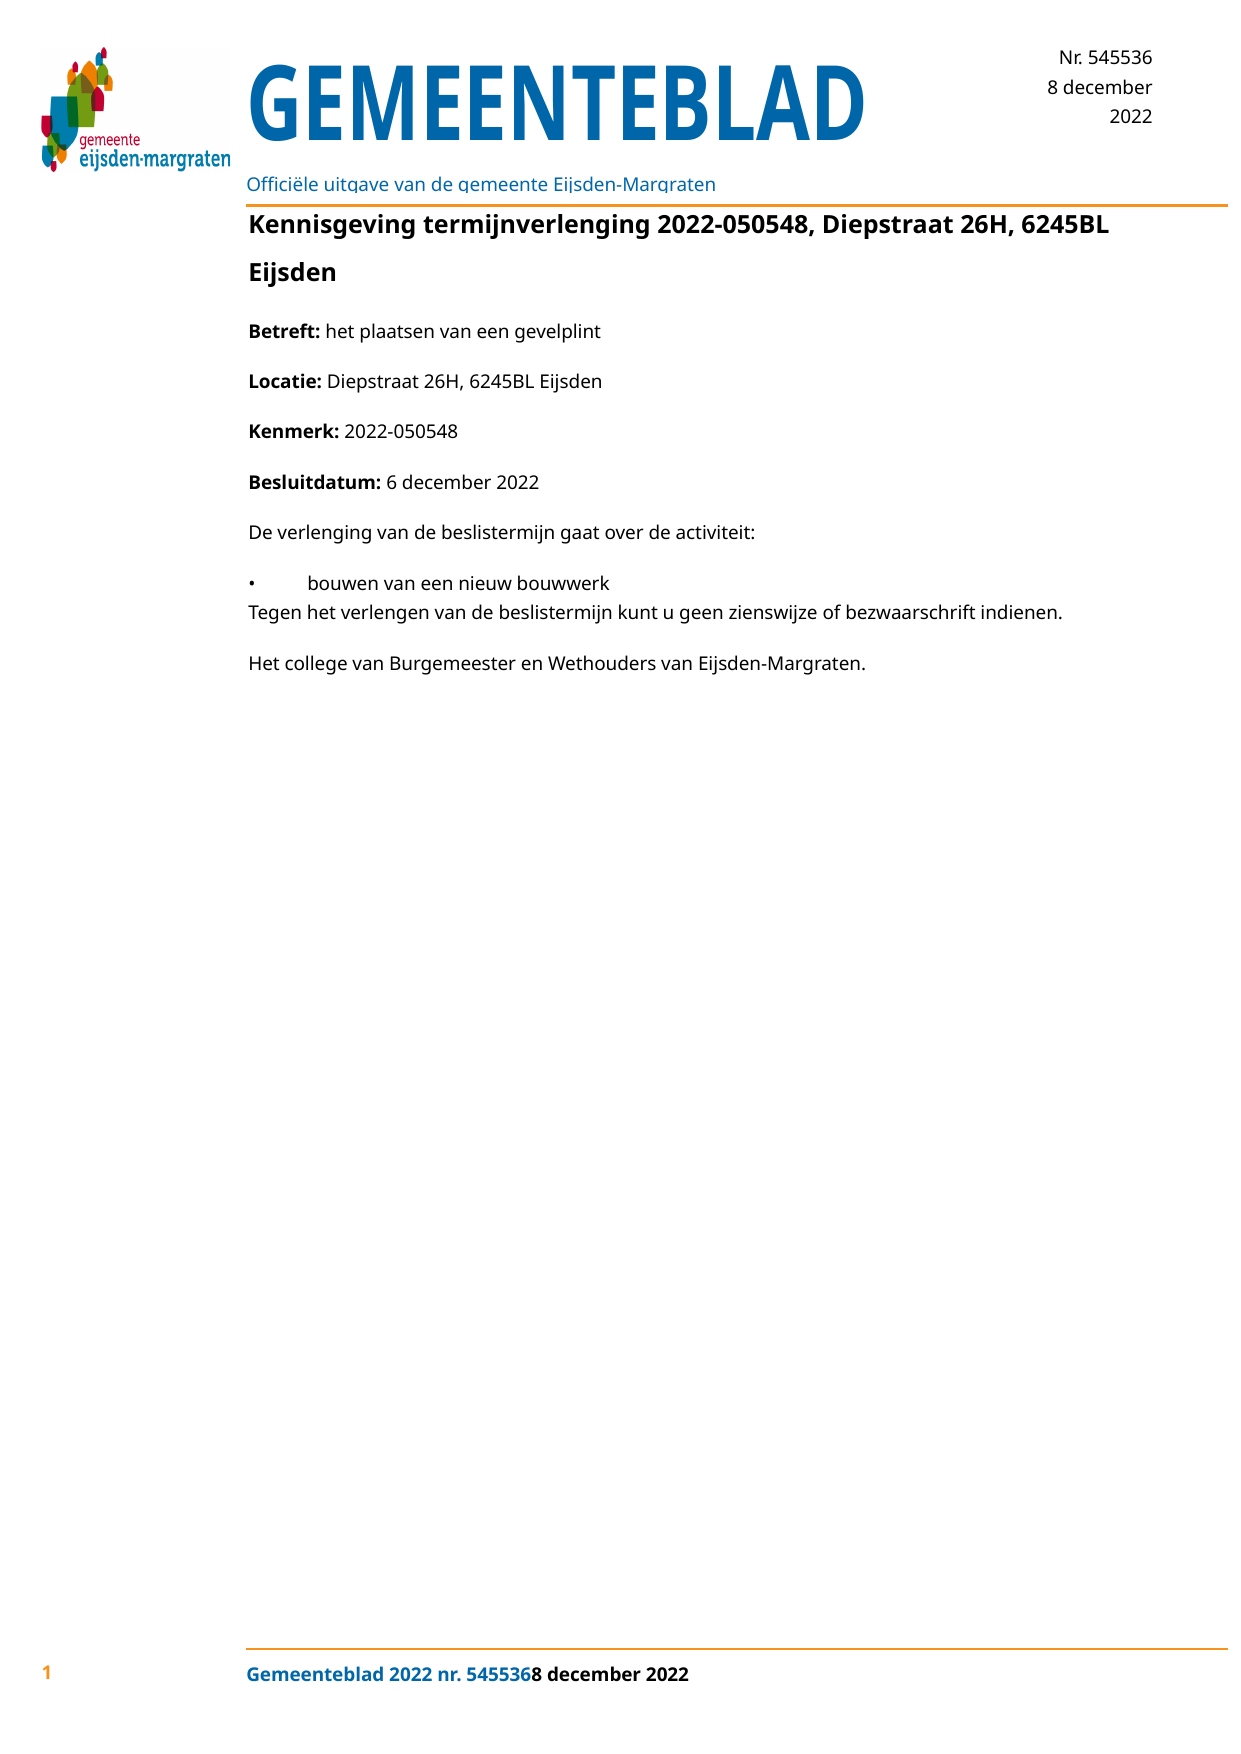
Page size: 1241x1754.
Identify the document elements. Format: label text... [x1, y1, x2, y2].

list bouwen van een nieuw bouwwerk [248, 570, 1152, 596]
text Locatie: Diepstraat 26H, 6245BL Eijsden [248, 368, 1152, 394]
text Het college van Burgemeester en Wethouders van Eijsden-Margraten. [248, 650, 1152, 676]
text Tegen het verlengen van de beslistermijn kunt u geen zienswijze of bezwaarschrift indienen. [248, 599, 1152, 625]
picture [41, 47, 231, 172]
text Kenmerk: 2022-050548 [248, 419, 1152, 444]
text Kennisgeving termijnverlenging 2022-050548, Diepstraat 26H, 6245BL Eijsden [248, 207, 1152, 288]
text De verlenging van de beslistermijn gaat over de activiteit: [248, 519, 1152, 545]
text Besluitdatum: 6 december 2022 [248, 469, 1152, 495]
text Betreft: het plaatsen van een gevelplint [248, 318, 1152, 344]
